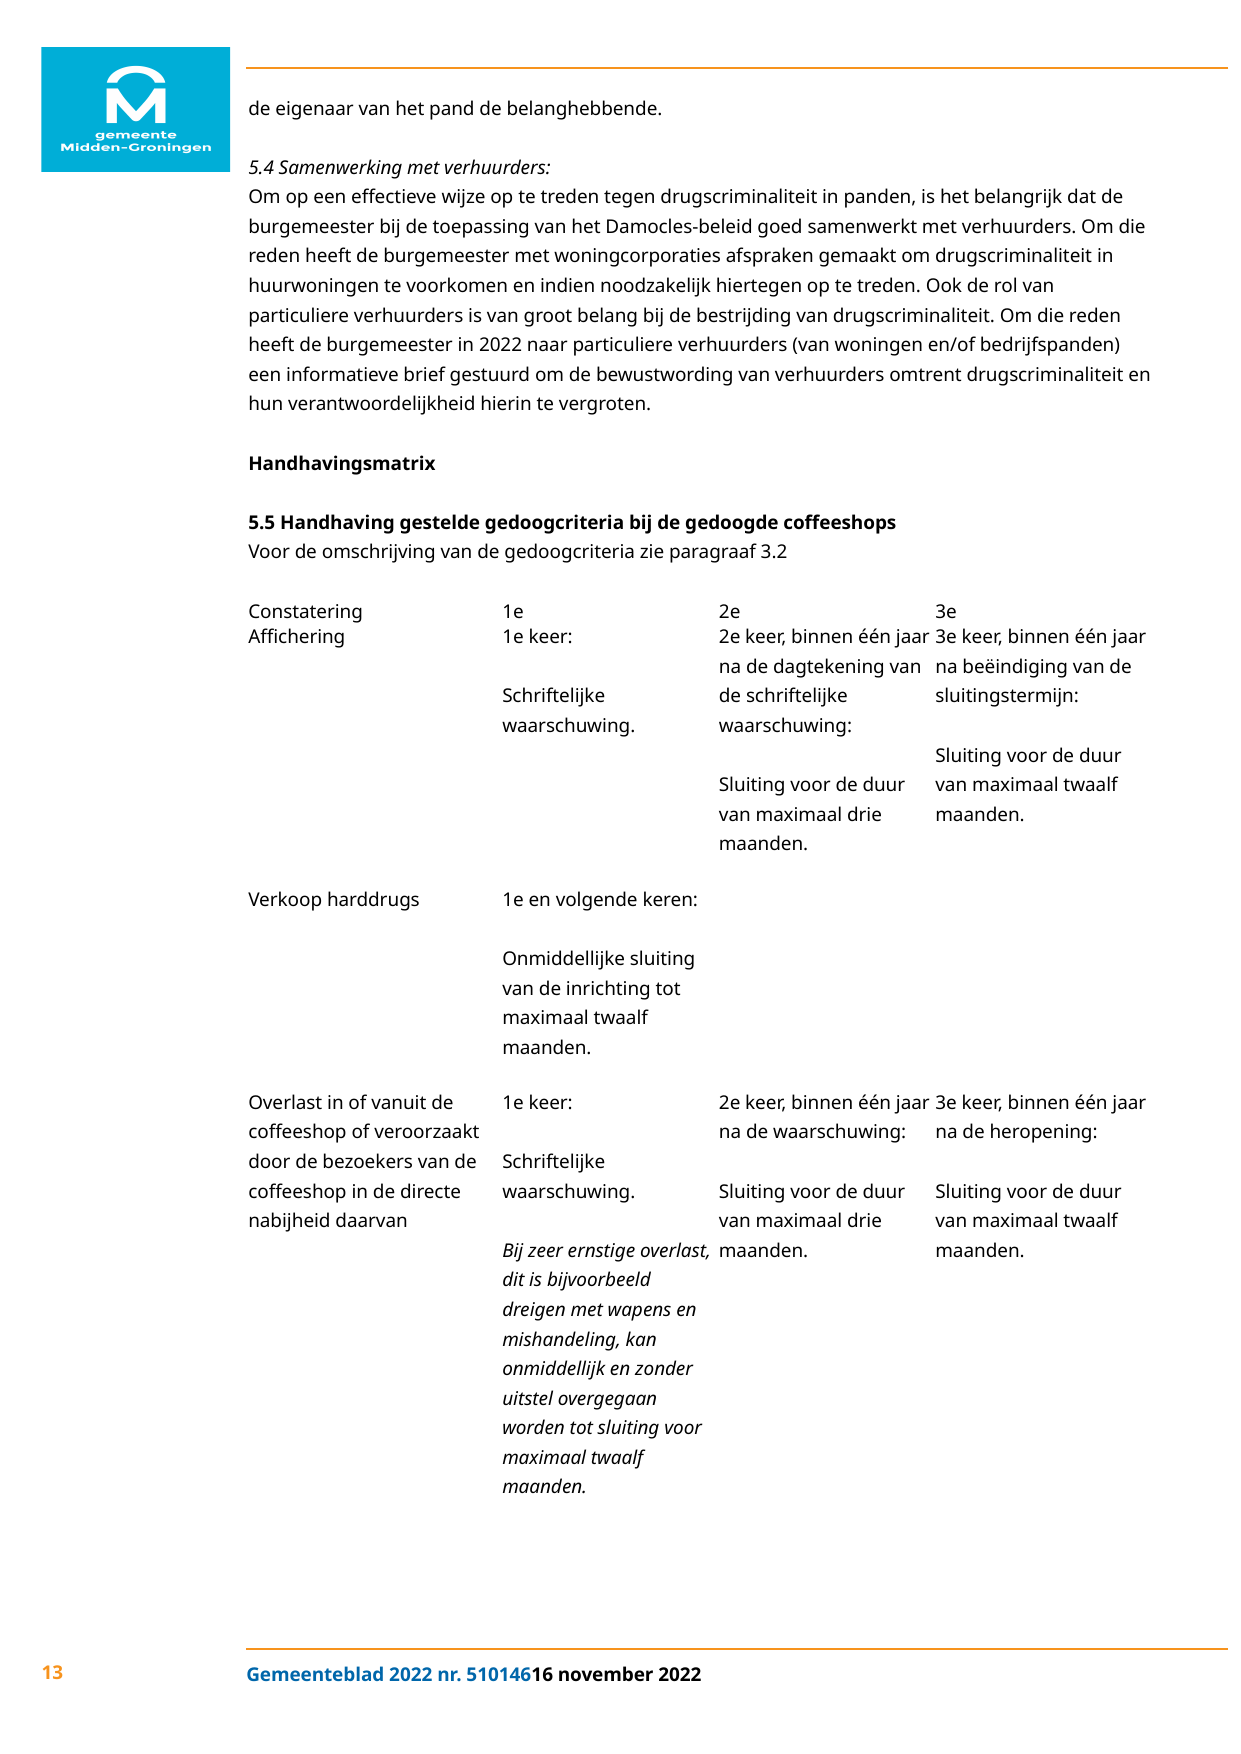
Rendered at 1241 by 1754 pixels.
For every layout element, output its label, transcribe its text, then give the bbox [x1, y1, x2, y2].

table_cell [719, 886, 935, 1089]
text Om op een effectieve wijze op te treden tegen drugscriminaliteit in panden, is het belangrijk dat de burgemeester bij de toepassing van het Damocles-beleid goed samenwerkt met verhuurders. Om die reden heeft de burgemeester met woningcorporaties afspraken gemaakt om drugscriminaliteit in huurwoningen te voorkomen en indien noodzakelijk hiertegen op te treden. Ook de rol van particuliere verhuurders is van groot belang bij de bestrijding van drugscriminaliteit. Om die reden heeft de burgemeester in 2022 naar particuliere verhuurders (van woningen en/of bedrijfspanden) een informatieve brief gestuurd om de bewustwording van verhuurders omtrent drugscriminaliteit en hun verantwoordelijkheid hierin te vergroten. [248, 183, 1152, 416]
text 5.5 Handhaving gestelde gedoogcriteria bij de gedoogde coffeeshops [248, 509, 1152, 535]
table_cell Affichering [248, 624, 502, 886]
table_header 1e [502, 598, 719, 623]
table_header Constatering [248, 598, 502, 623]
picture [184, 146, 190, 153]
table_cell 1e keer: Schriftelijke waarschuwing. [502, 624, 719, 886]
table_cell Verkoop harddrugs [248, 886, 502, 1089]
table_cell 2e keer, binnen één jaar na de waarschuwing: Sluiting voor de duur van maximaal drie maanden. [719, 1089, 935, 1529]
text de eigenaar van het pand de belanghebbende. [248, 95, 1152, 121]
table_header 3e [935, 598, 1152, 623]
table_cell 2e keer, binnen één jaar na de dagtekening van de schriftelijke waarschuwing: Sluiting voor de duur van maximaal drie maanden. [719, 624, 935, 886]
text 5.4 Samenwerking met verhuurders: [248, 154, 1152, 180]
table_cell 3e keer, binnen één jaar na de heropening: Sluiting voor de duur van maximaal twaalf maanden. [935, 1089, 1152, 1529]
table_cell 1e keer: Schriftelijke waarschuwing. Bij zeer ernstige overlast, dit is bijvoorbeeld dreigen met wapens en mishandeling, kan onmiddellijk en zonder uitstel overgegaan worden tot sluiting voor maximaal twaalf maanden. [502, 1089, 719, 1529]
picture [107, 89, 165, 122]
table_cell 3e keer, binnen één jaar na beëindiging van de sluitingstermijn: Sluiting voor de duur van maximaal twaalf maanden. [935, 624, 1152, 886]
table_header 2e [719, 598, 935, 623]
picture [108, 66, 164, 82]
table_cell [935, 886, 1152, 1089]
text Voor de omschrijving van de gedoogcriteria zie paragraaf 3.2 [248, 538, 1152, 564]
table_cell 1e en volgende keren: Onmiddellijke sluiting van de inrichting tot maximaal twaalf maanden. [502, 886, 719, 1089]
table_cell Overlast in of vanuit de coffeeshop of veroorzaakt door de bezoekers van de coffeeshop in de directe nabijheid daarvan [248, 1089, 502, 1529]
text Handhavingsmatrix [248, 450, 1152, 476]
